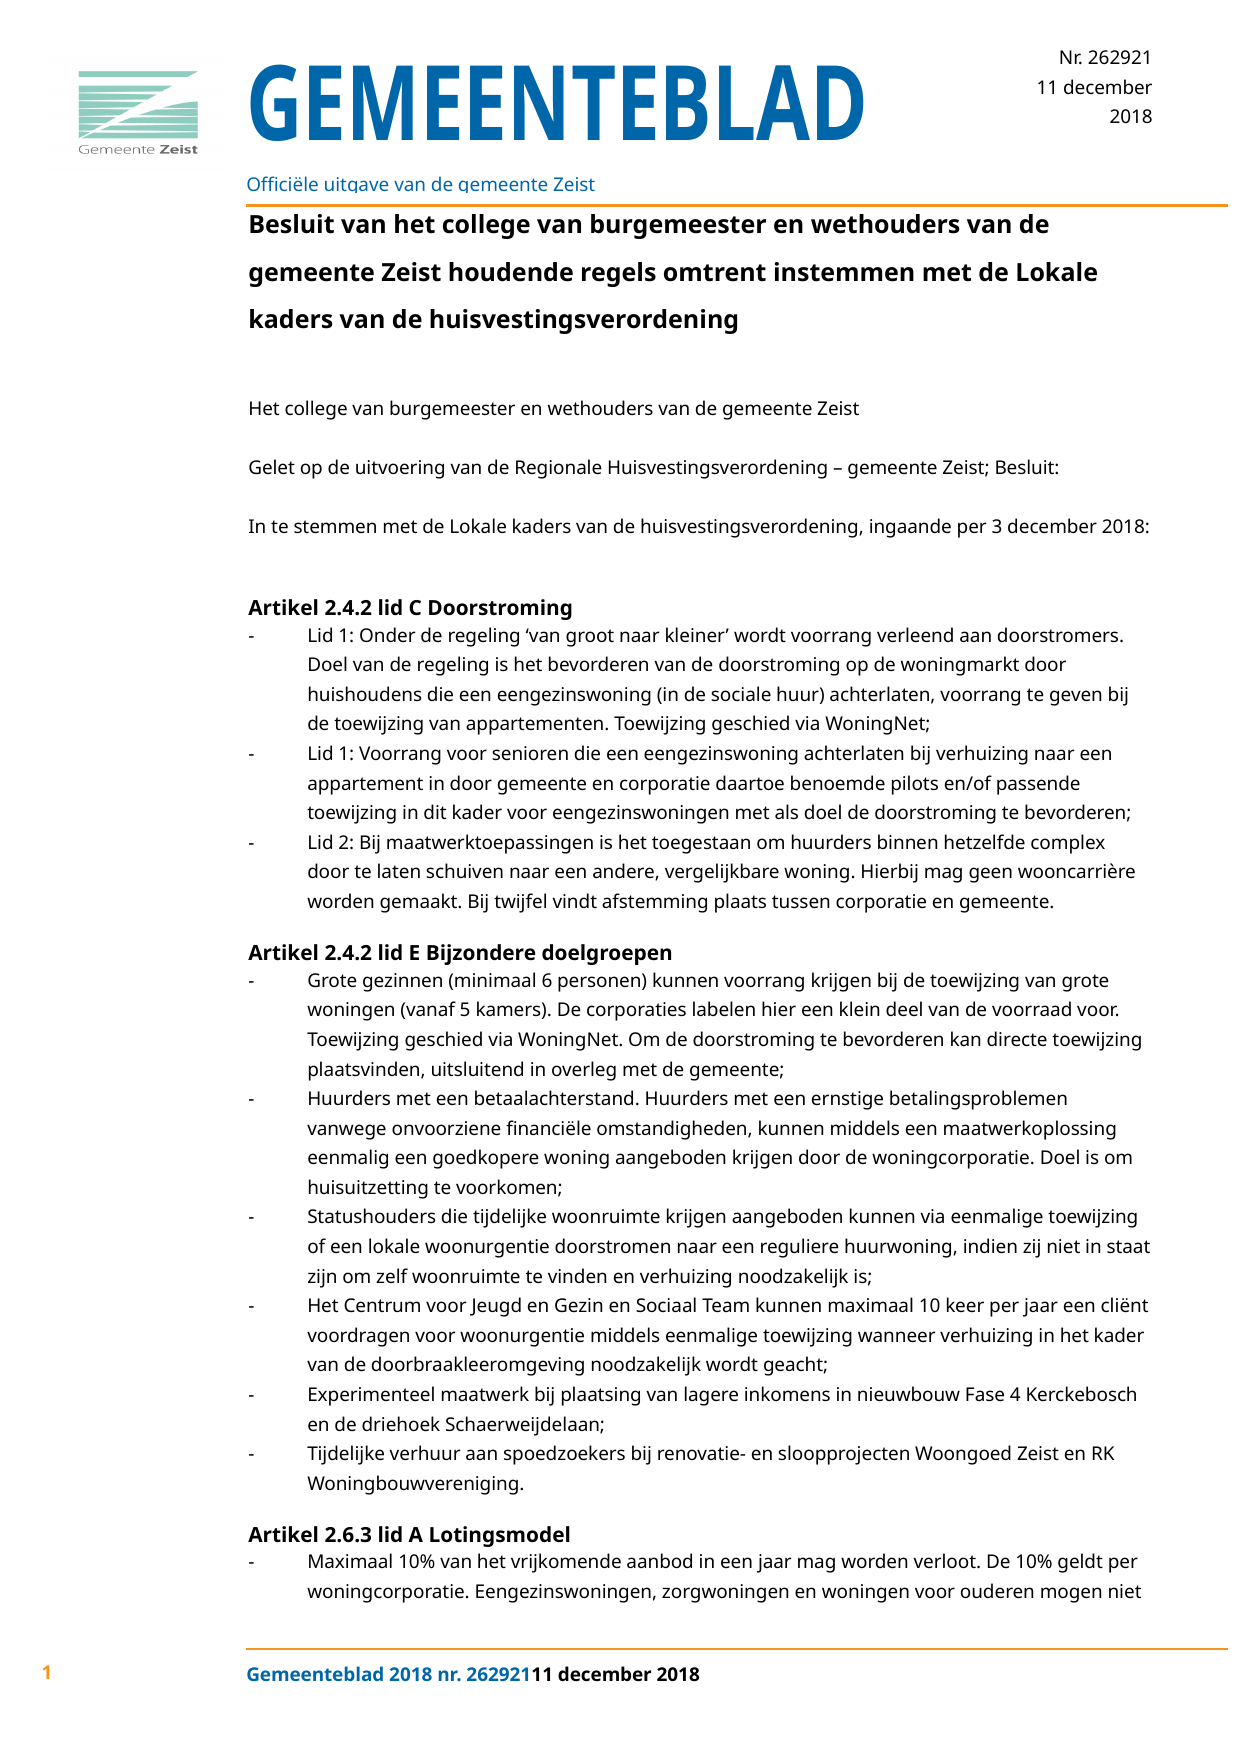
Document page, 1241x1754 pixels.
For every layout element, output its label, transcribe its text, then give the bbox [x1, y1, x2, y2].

list Tijdelijke verhuur aan spoedzoekers bij renovatie- en sloopprojecten Woongoed Zeist en RK Woningbouwvereniging. [248, 1440, 1152, 1496]
picture [41, 47, 231, 172]
text Gelet op de uitvoering van de Regionale Huisvestingsverordening – gemeente Zeist; Besluit: [248, 454, 1152, 480]
text Besluit van het college van burgemeester en wethouders van de gemeente Zeist houdende regels omtrent instemmen met de Lokale kaders van de huisvestingsverordening [248, 207, 1152, 336]
text Artikel 2.4.2 lid E Bijzondere doelgroepen [248, 938, 1152, 967]
list Maximaal 10% van het vrijkomende aanbod in een jaar mag worden verloot. De 10% geldt per woningcorporatie. Eengezinswoningen, zorgwoningen en woningen voor ouderen mogen niet [248, 1549, 1152, 1604]
text Artikel 2.4.2 lid C Doorstroming [248, 593, 1152, 622]
list Grote gezinnen (minimaal 6 personen) kunnen voorrang krijgen bij de toewijzing van grote woningen (vanaf 5 kamers). De corporaties labelen hier een klein deel van de voorraad voor. Toewijzing geschied via WoningNet. Om de doorstroming te bevorderen kan directe toewijzing plaatsvinden, uitsluitend in overleg met de gemeente; [248, 967, 1152, 1081]
list Experimenteel maatwerk bij plaatsing van lagere inkomens in nieuwbouw Fase 4 Kerckebosch en de driehoek Schaerweijdelaan; [248, 1381, 1152, 1436]
text In te stemmen met de Lokale kaders van de huisvestingsverordening, ingaande per 3 december 2018: [248, 513, 1152, 539]
list Lid 1: Onder de regeling ‘van groot naar kleiner’ wordt voorrang verleend aan doorstromers. Doel van de regeling is het bevorderen van de doorstroming op de woningmarkt door huishoudens die een eengezinswoning (in de sociale huur) achterlaten, voorrang te geven bij de toewijzing van appartementen. Toewijzing geschied via WoningNet; [248, 622, 1152, 736]
text Het college van burgemeester en wethouders van de gemeente Zeist [248, 395, 1152, 421]
list Huurders met een betaalachterstand. Huurders met een ernstige betalingsproblemen vanwege onvoorziene financiële omstandigheden, kunnen middels een maatwerkoplossing eenmalig een goedkopere woning aangeboden krijgen door de woningcorporatie. Doel is om huisuitzetting te voorkomen; [248, 1085, 1152, 1200]
list Lid 2: Bij maatwerktoepassingen is het toegestaan om huurders binnen hetzelfde complex door te laten schuiven naar een andere, vergelijkbare woning. Hierbij mag geen wooncarrière worden gemaakt. Bij twijfel vindt afstemming plaats tussen corporatie en gemeente. [248, 829, 1152, 914]
list Lid 1: Voorrang voor senioren die een eengezinswoning achterlaten bij verhuizing naar een appartement in door gemeente en corporatie daartoe benoemde pilots en/of passende toewijzing in dit kader voor eengezinswoningen met als doel de doorstroming te bevorderen; [248, 740, 1152, 825]
list Het Centrum voor Jeugd en Gezin en Sociaal Team kunnen maximaal 10 keer per jaar een cliënt voordragen voor woonurgentie middels eenmalige toewijzing wanneer verhuizing in het kader van de doorbraakleeromgeving noodzakelijk wordt geacht; [248, 1292, 1152, 1377]
list Statushouders die tijdelijke woonruimte krijgen aangeboden kunnen via eenmalige toewijzing of een lokale woonurgentie doorstromen naar een reguliere huurwoning, indien zij niet in staat zijn om zelf woonruimte te vinden en verhuizing noodzakelijk is; [248, 1204, 1152, 1288]
text Artikel 2.6.3 lid A Lotingsmodel [248, 1520, 1152, 1549]
